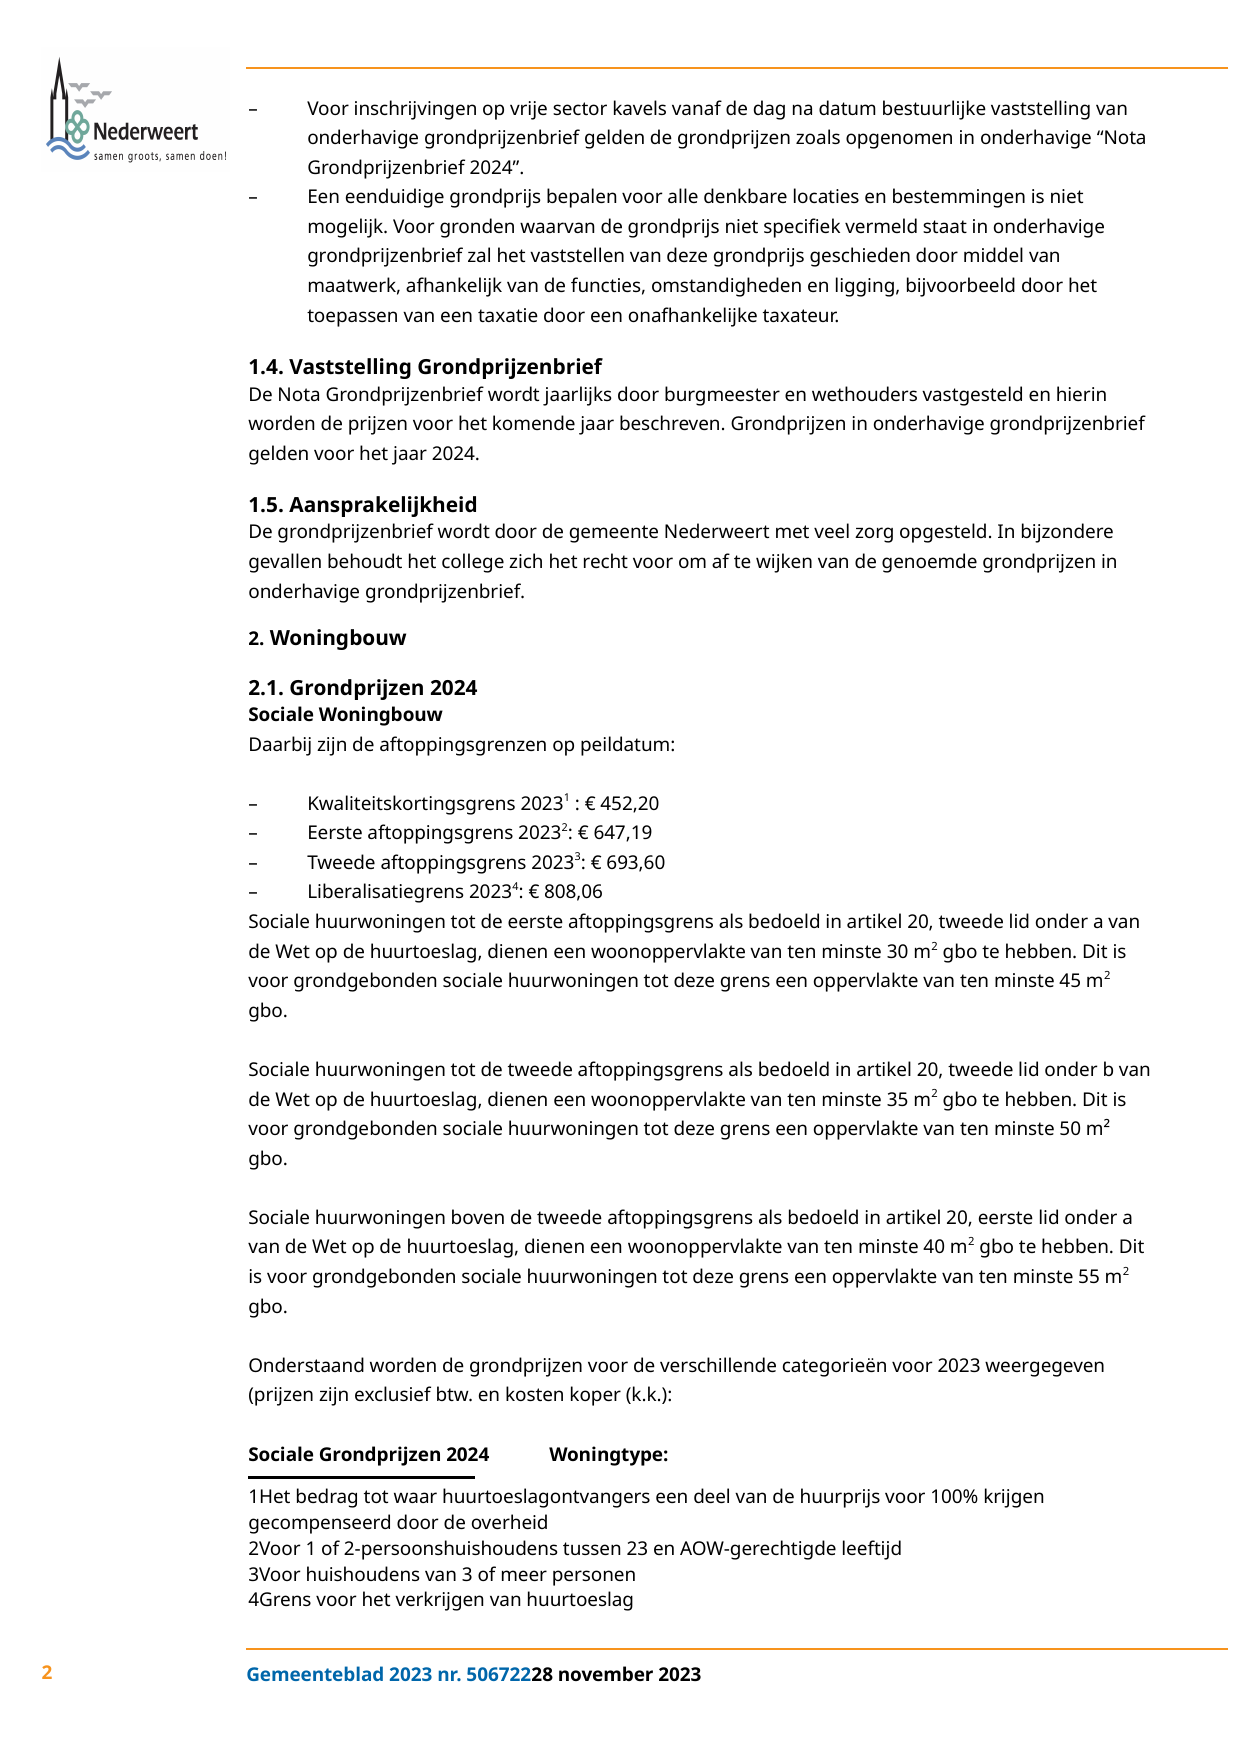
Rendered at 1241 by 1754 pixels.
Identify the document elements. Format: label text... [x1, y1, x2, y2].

text Onderstaand worden de grondprijzen voor de verschillende categorieën voor 2023 weergegeven (prijzen zijn exclusief btw. en kosten koper (k.k.): [248, 1352, 1152, 1407]
list Grens voor het verkrijgen van huurtoeslag [248, 1586, 1152, 1612]
list Liberalisatiegrens 2023: € 808,06 [248, 879, 1152, 904]
list Eerste aftoppingsgrens 2023: € 647,19 [248, 819, 1152, 845]
text 2. Woningbouw [248, 623, 1152, 652]
table_header Woningtype: [549, 1441, 1152, 1467]
picture [41, 47, 231, 172]
list Een eenduidige grondprijs bepalen voor alle denkbare locaties en bestemmingen is niet mogelijk. Voor gronden waarvan de grondprijs niet specifiek vermeld staat in onderhavige grondprijzenbrief zal het vaststellen van deze grondprijs geschieden door middel van maatwerk, afhankelijk van de functies, omstandigheden en ligging, bijvoorbeeld door het toepassen van een taxatie door een onafhankelijke taxateur. [248, 183, 1152, 328]
text Sociale huurwoningen tot de tweede aftoppingsgrens als bedoeld in artikel 20, tweede lid onder b van de Wet op de huurtoeslag, dienen een woonoppervlakte van ten minste 35 m2 gbo te hebben. Dit is voor grondgebonden sociale huurwoningen tot deze grens een oppervlakte van ten minste 50 m² gbo. [248, 1056, 1152, 1171]
text De Nota Grondprijzenbrief wordt jaarlijks door burgmeester en wethouders vastgesteld en hierin worden de prijzen voor het komende jaar beschreven. Grondprijzen in onderhavige grondprijzenbrief gelden voor het jaar 2024. [248, 381, 1152, 466]
list Tweede aftoppingsgrens 2023: € 693,60 [248, 849, 1152, 875]
list Het bedrag tot waar huurtoeslagontvangers een deel van de huurprijs voor 100% krijgen gecompenseerd door de overheid [248, 1483, 1152, 1535]
list Voor huishoudens van 3 of meer personen [248, 1561, 1152, 1586]
list Voor inschrijvingen op vrije sector kavels vanaf de dag na datum bestuurlijke vaststelling van onderhavige grondprijzenbrief gelden de grondprijzen zoals opgenomen in onderhavige “Nota Grondprijzenbrief 2024”. [248, 95, 1152, 180]
list Voor 1 of 2-persoonshuishoudens tussen 23 en AOW-gerechtigde leeftijd [248, 1535, 1152, 1561]
text Sociale Woningbouw [248, 701, 1152, 727]
list Kwaliteitskortingsgrens 2023 : € 452,20 [248, 790, 1152, 816]
text 1.5. Aansprakelijkheid [248, 490, 1152, 519]
table_header Sociale Grondprijzen 2024 [248, 1441, 549, 1467]
text 1.4. Vaststelling Grondprijzenbrief [248, 352, 1152, 381]
text Sociale huurwoningen boven de tweede aftoppingsgrens als bedoeld in artikel 20, eerste lid onder a van de Wet op de huurtoeslag, dienen een woonoppervlakte van ten minste 40 m2 gbo te hebben. Dit is voor grondgebonden sociale huurwoningen tot deze grens een oppervlakte van ten minste 55 m2 gbo. [248, 1204, 1152, 1319]
text Sociale huurwoningen tot de eerste aftoppingsgrens als bedoeld in artikel 20, tweede lid onder a van de Wet op de huurtoeslag, dienen een woonoppervlakte van ten minste 30 m2 gbo te hebben. Dit is voor grondgebonden sociale huurwoningen tot deze grens een oppervlakte van ten minste 45 m2 gbo. [248, 908, 1152, 1023]
text 2.1. Grondprijzen 2024 [248, 673, 1152, 701]
text Daarbij zijn de aftoppingsgrenzen op peildatum: [248, 731, 1152, 757]
text De grondprijzenbrief wordt door de gemeente Nederweert met veel zorg opgesteld. In bijzondere gevallen behoudt het college zich het recht voor om af te wijken van de genoemde grondprijzen in onderhavige grondprijzenbrief. [248, 519, 1152, 604]
